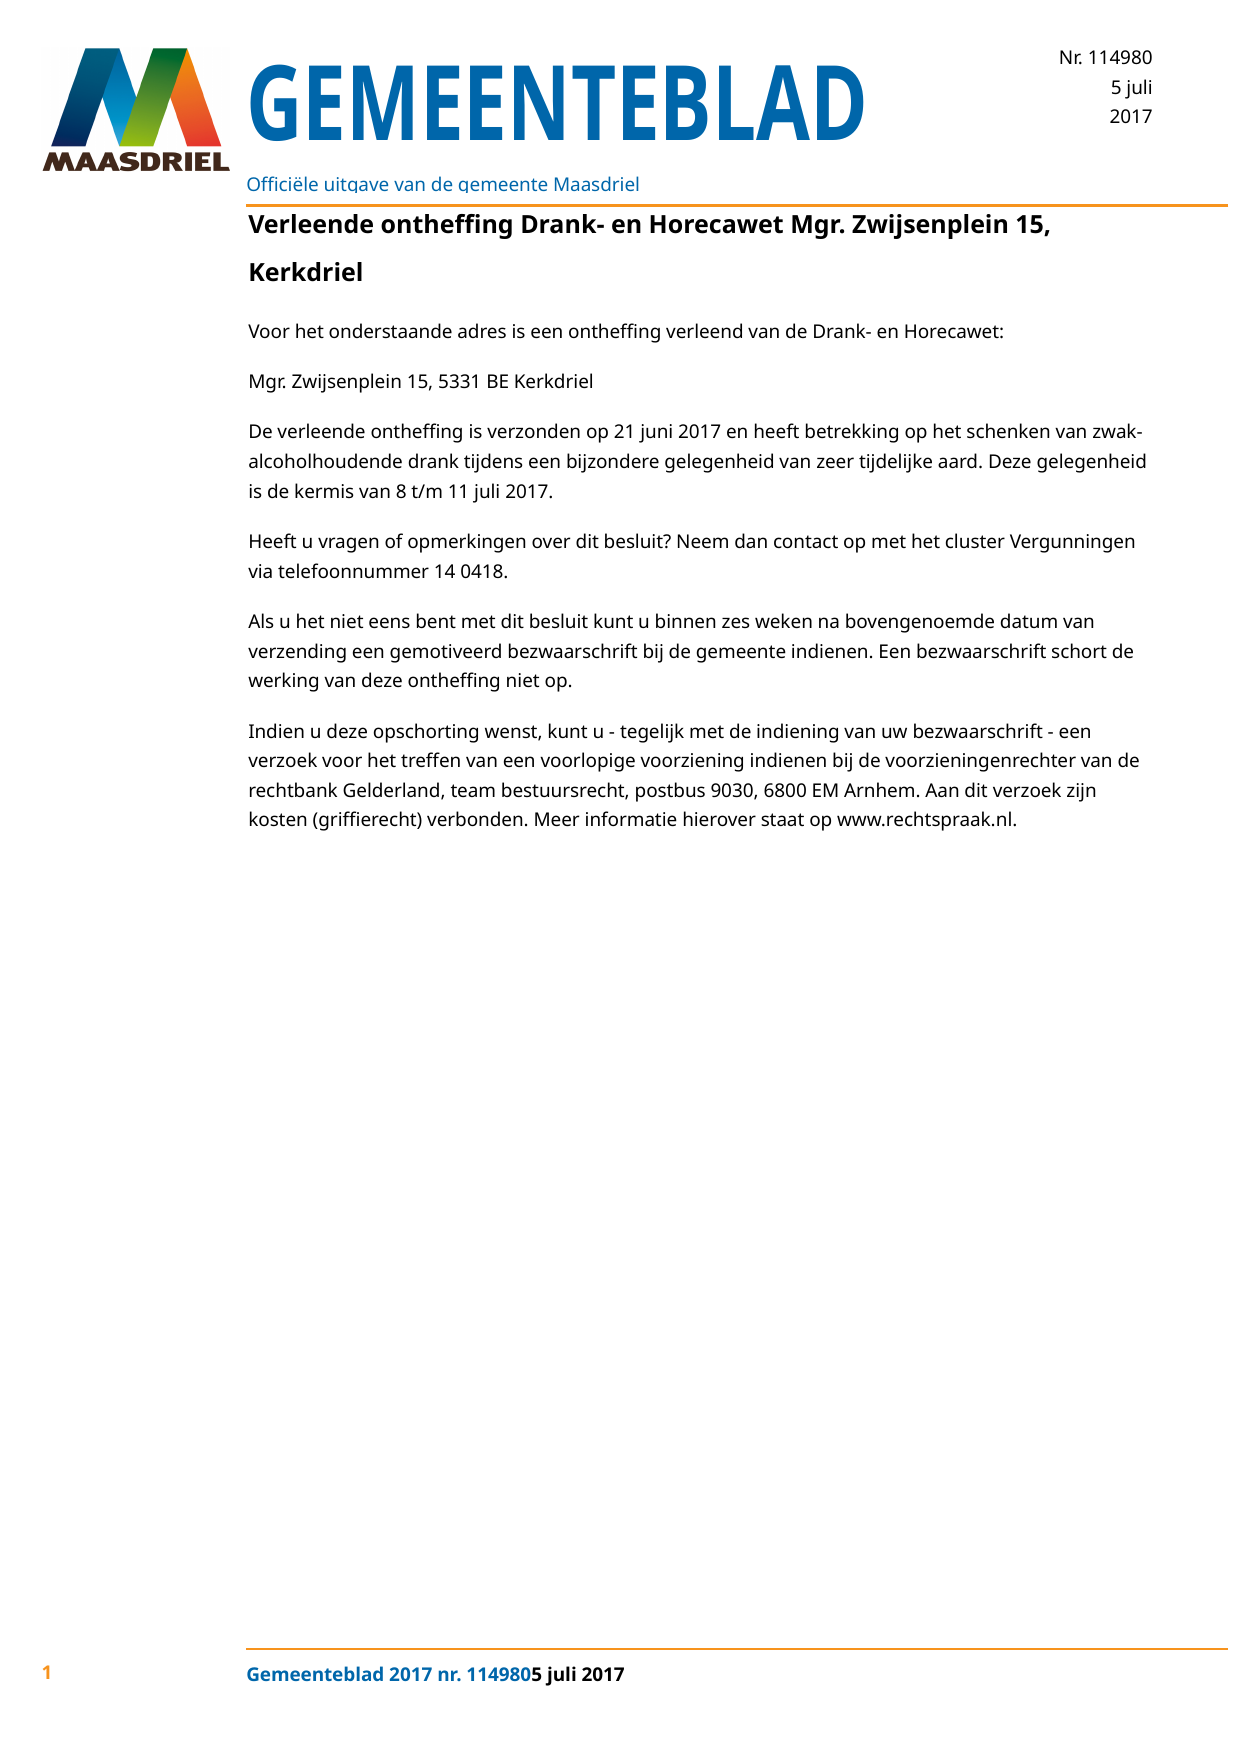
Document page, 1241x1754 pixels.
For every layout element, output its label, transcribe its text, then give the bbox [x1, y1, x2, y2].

text Heeft u vragen of opmerkingen over dit besluit? Neem dan contact op met het cluster Vergunningen via telefoonnummer 14 0418. [248, 528, 1152, 584]
text Verleende ontheffing Drank- en Horecawet Mgr. Zwijsenplein 15, Kerkdriel [248, 207, 1152, 288]
text Mgr. Zwijsenplein 15, 5331 BE Kerkdriel [248, 368, 1152, 394]
text Indien u deze opschorting wenst, kunt u - tegelijk met de indiening van uw bezwaarschrift - een verzoek voor het treffen van een voorlopige voorziening indienen bij de voorzieningenrechter van de rechtbank Gelderland, team bestuursrecht, postbus 9030, 6800 EM Arnhem. Aan dit verzoek zijn kosten (griffierecht) verbonden. Meer informatie hierover staat op www.rechtspraak.nl. [248, 718, 1152, 832]
text De verleende ontheffing is verzonden op 21 juni 2017 en heeft betrekking op het schenken van zwak-alcoholhoudende drank tijdens een bijzondere gelegenheid van zeer tijdelijke aard. Deze gelegenheid is de kermis van 8 t/m 11 juli 2017. [248, 419, 1152, 504]
picture [41, 47, 231, 172]
text Voor het onderstaande adres is een ontheffing verleend van de Drank- en Horecawet: [248, 318, 1152, 344]
text Als u het niet eens bent met dit besluit kunt u binnen zes weken na bovengenoemde datum van verzending een gemotiveerd bezwaarschrift bij de gemeente indienen. Een bezwaarschrift schort de werking van deze ontheffing niet op. [248, 608, 1152, 693]
